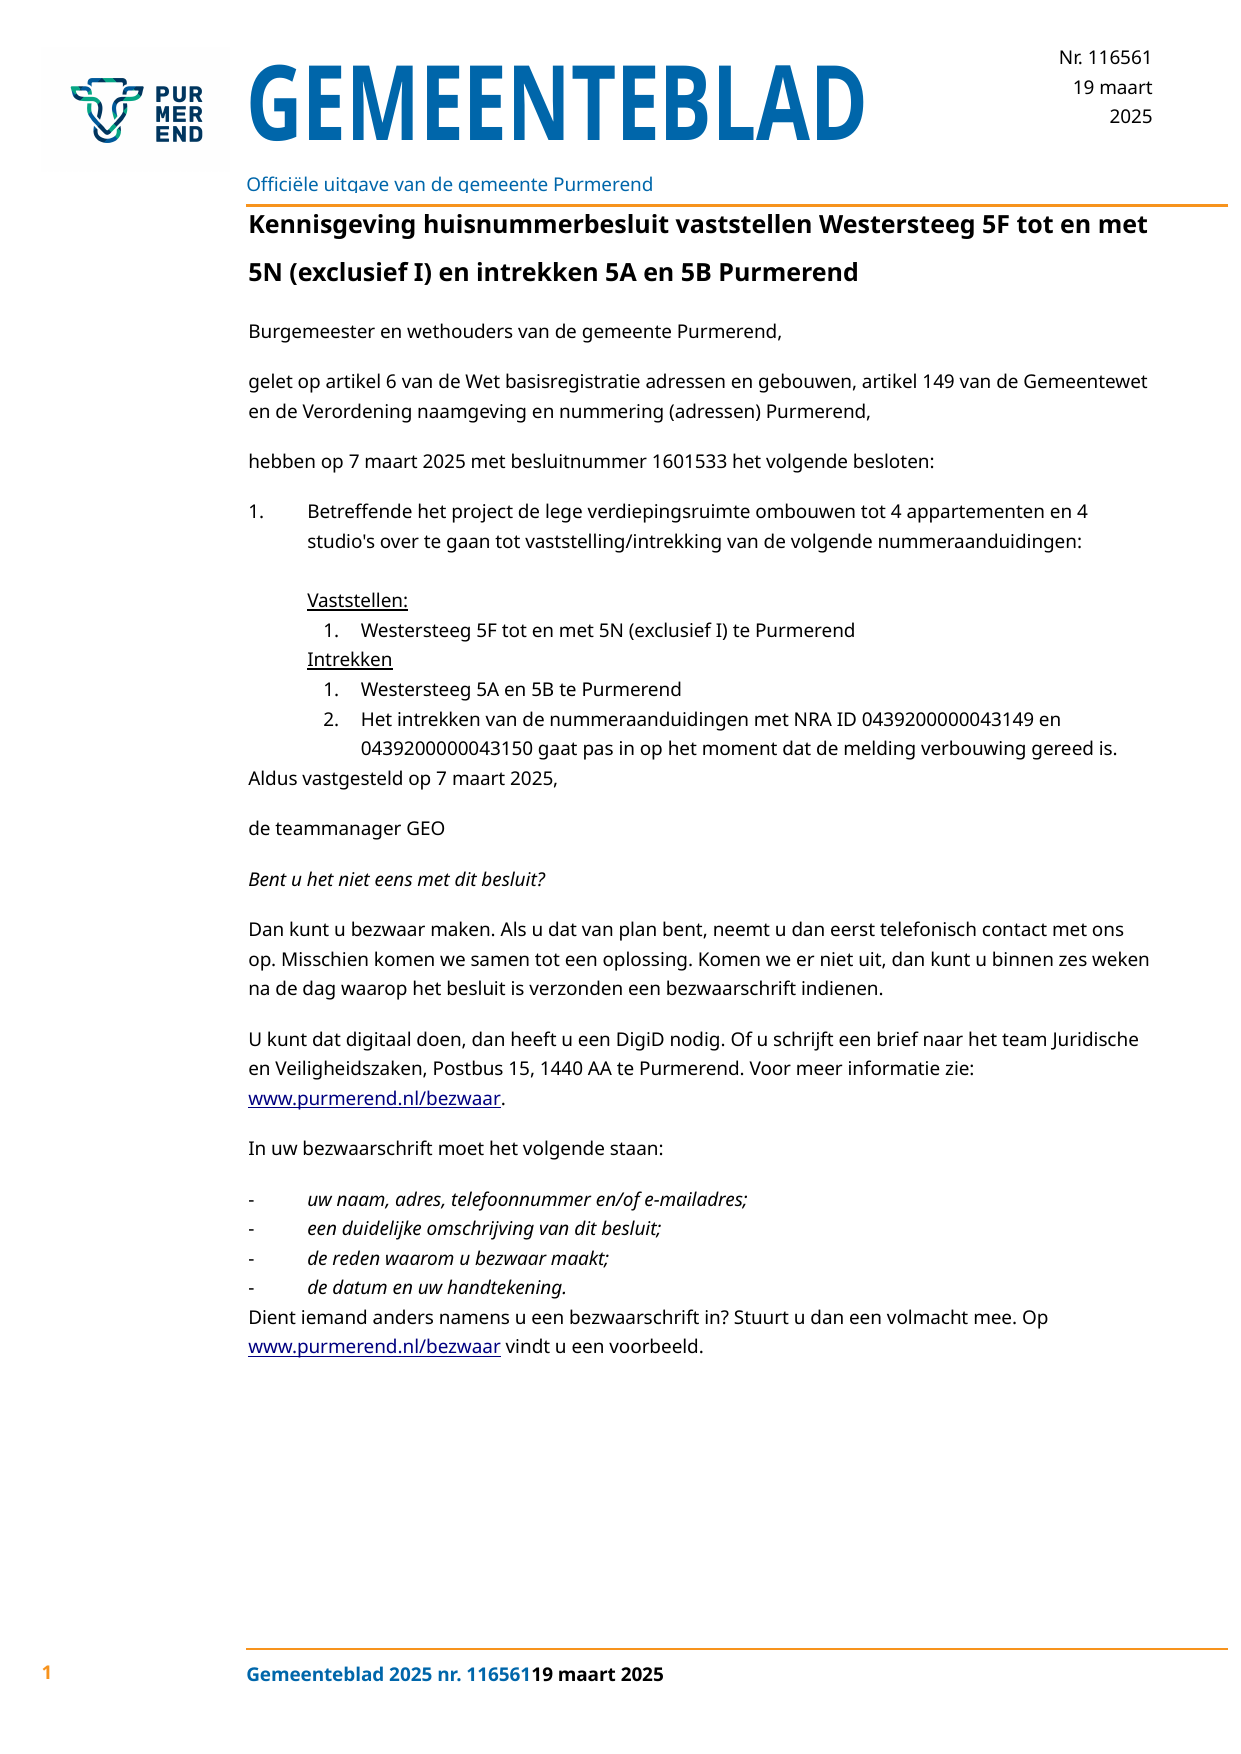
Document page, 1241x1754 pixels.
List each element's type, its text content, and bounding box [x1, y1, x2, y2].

list Het intrekken van de nummeraanduidingen met NRA ID 0439200000043149 en 0439200000043150 gaat pas in op het moment dat de melding verbouwing gereed is. [323, 706, 1152, 761]
list een duidelijke omschrijving van dit besluit; [248, 1215, 1152, 1241]
list Westersteeg 5F tot en met 5N (exclusief I) te Purmerend [323, 617, 1152, 643]
text Burgemeester en wethouders van de gemeente Purmerend, [248, 318, 1152, 344]
list Intrekken [248, 647, 1152, 672]
text Aldus vastgesteld op 7 maart 2025, [248, 765, 1152, 791]
list Westersteeg 5A en 5B te Purmerend [323, 676, 1152, 702]
text Bent u het niet eens met dit besluit? [248, 866, 1152, 892]
text hebben op 7 maart 2025 met besluitnummer 1601533 het volgende besloten: [248, 448, 1152, 474]
text Kennisgeving huisnummerbesluit vaststellen Westersteeg 5F tot en met 5N (exclusief I) en intrekken 5A en 5B Purmerend [248, 207, 1152, 288]
text de teammanager GEO [248, 815, 1152, 841]
list de reden waarom u bezwaar maakt; [248, 1245, 1152, 1271]
list Betreffende het project de lege verdiepingsruimte ombouwen tot 4 appartementen en 4 studio's over te gaan tot vaststelling/intrekking van de volgende nummeraanduidingen: [248, 499, 1152, 554]
list uw naam, adres, telefoonnummer en/of e-mailadres; [248, 1186, 1152, 1212]
list Vaststellen: [248, 587, 1152, 613]
text gelet op artikel 6 van de Wet basisregistratie adressen en gebouwen, artikel 149 van de Gemeentewet en de Verordening naamgeving en nummering (adressen) Purmerend, [248, 368, 1152, 424]
picture [41, 47, 231, 172]
text Dan kunt u bezwaar maken. Als u dat van plan bent, neemt u dan eerst telefonisch contact met ons op. Misschien komen we samen tot een oplossing. Komen we er niet uit, dan kunt u binnen zes weken na de dag waarop het besluit is verzonden een bezwaarschrift indienen. [248, 916, 1152, 1001]
text U kunt dat digitaal doen, dan heeft u een DigiD nodig. Of u schrijft een brief naar het team Juridische en Veiligheidszaken, Postbus 15, 1440 AA te Purmerend. Voor meer informatie zie: www.purmerend.nl/bezwaar. [248, 1026, 1152, 1111]
text In uw bezwaarschrift moet het volgende staan: [248, 1135, 1152, 1161]
list de datum en uw handtekening. [248, 1274, 1152, 1300]
text Dient iemand anders namens u een bezwaarschrift in? Stuurt u dan een volmacht mee. Op www.purmerend.nl/bezwaar vindt u een voorbeeld. [248, 1304, 1152, 1359]
